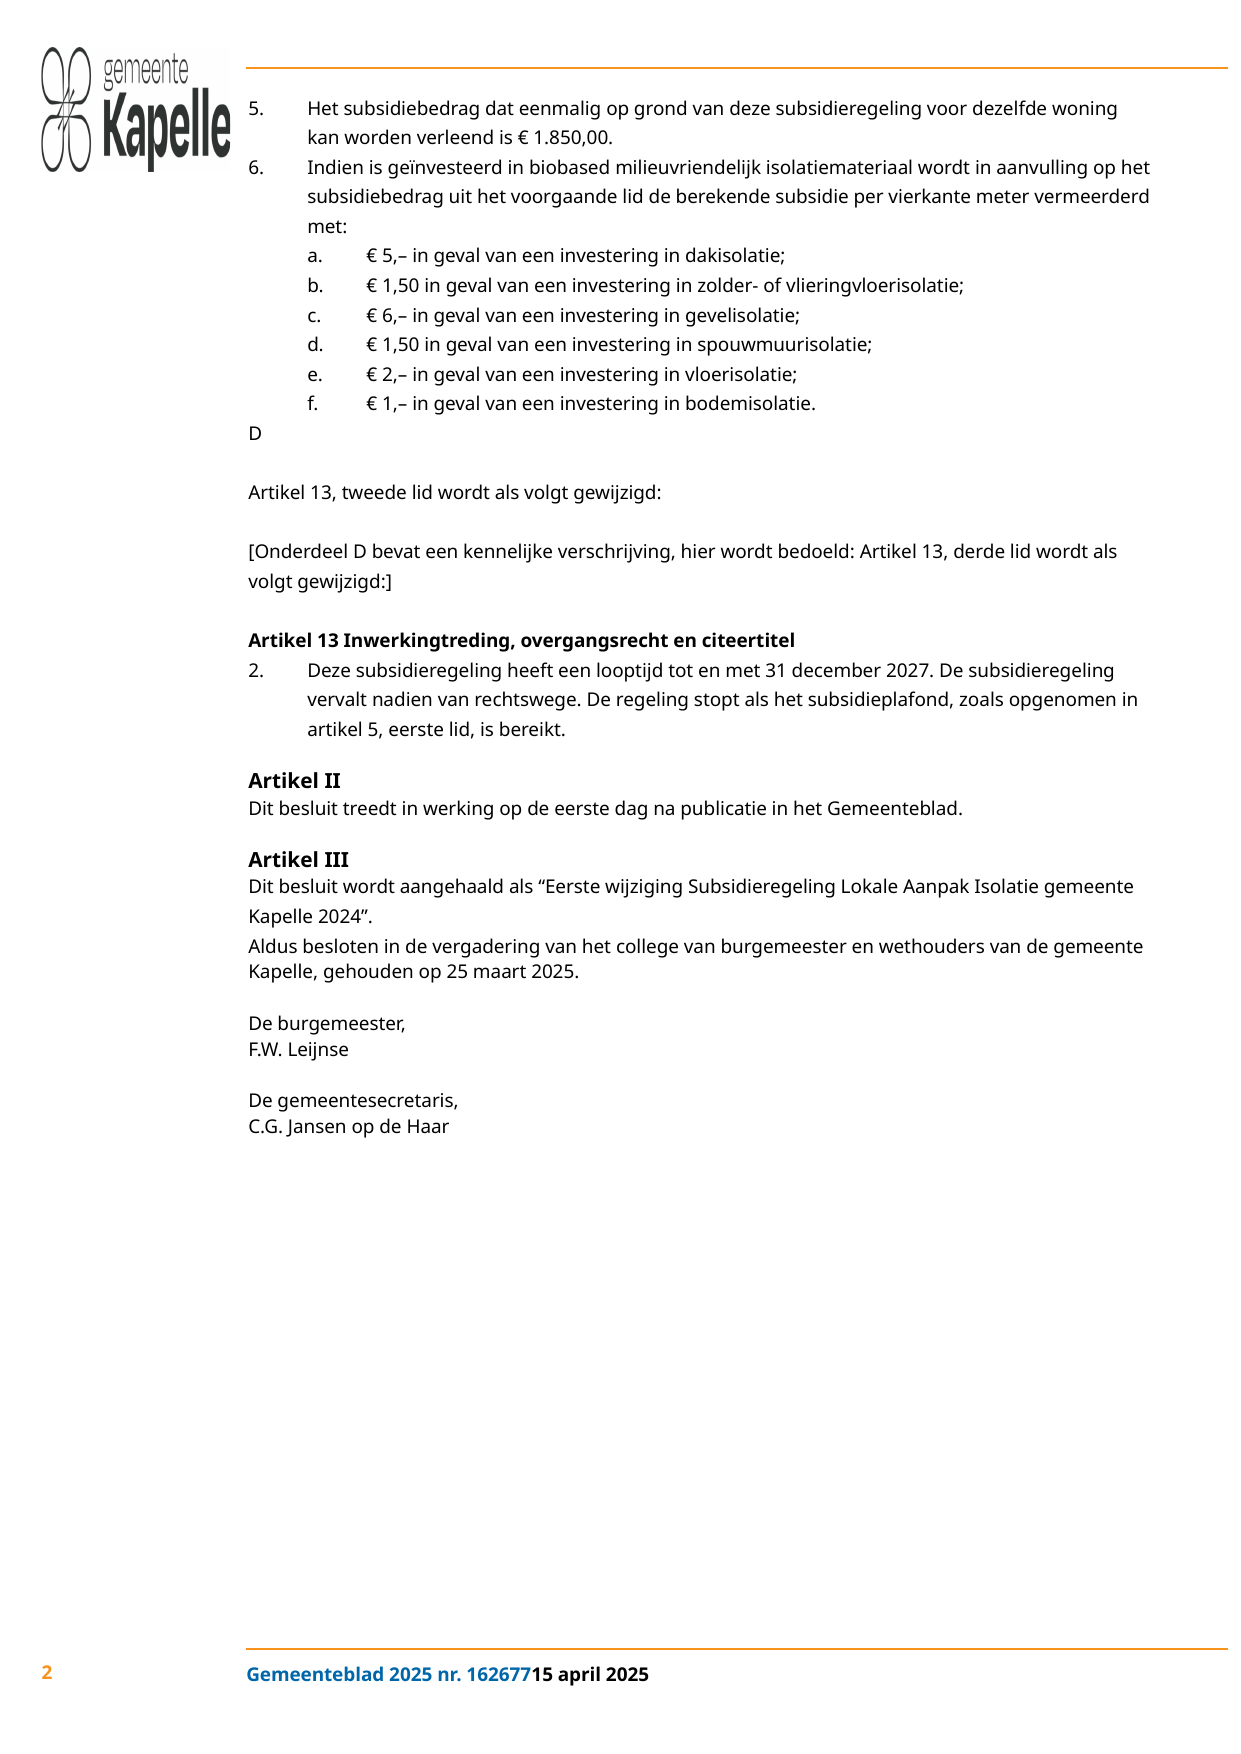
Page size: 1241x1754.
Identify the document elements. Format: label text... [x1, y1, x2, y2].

text C.G. Jansen op de Haar [248, 1113, 1152, 1139]
list € 5,– in geval van een investering in dakisolatie; [307, 243, 1152, 268]
text De gemeentesecretaris, [248, 1087, 1152, 1113]
text Artikel 13 Inwerkingtreding, overgangsrecht en citeertitel [248, 627, 1152, 653]
picture [41, 47, 231, 172]
text D [248, 420, 1152, 446]
text Aldus besloten in de vergadering van het college van burgemeester en wethouders van de gemeente Kapelle, gehouden op 25 maart 2025. [248, 933, 1152, 984]
list € 6,– in geval van een investering in gevelisolatie; [307, 302, 1152, 328]
text Dit besluit treedt in werking op de eerste dag na publicatie in het Gemeenteblad. [248, 795, 1152, 821]
text Artikel III [248, 845, 1152, 874]
list € 1,50 in geval van een investering in zolder- of vlieringvloerisolatie; [307, 272, 1152, 298]
list Indien is geïnvesteerd in biobased milieuvriendelijk isolatiemateriaal wordt in aanvulling op het subsidiebedrag uit het voorgaande lid de berekende subsidie per vierkante meter vermeerderd met: [248, 154, 1152, 239]
text [Onderdeel D bevat een kennelijke verschrijving, hier wordt bedoeld: Artikel 13, derde lid wordt als volgt gewijzigd:] [248, 538, 1152, 594]
text Artikel II [248, 766, 1152, 795]
text F.W. Leijnse [248, 1036, 1152, 1062]
list € 2,– in geval van een investering in vloerisolatie; [307, 361, 1152, 387]
text Artikel 13, tweede lid wordt als volgt gewijzigd: [248, 479, 1152, 505]
list Deze subsidieregeling heeft een looptijd tot en met 31 december 2027. De subsidieregeling vervalt nadien van rechtswege. De regeling stopt als het subsidieplafond, zoals opgenomen in artikel 5, eerste lid, is bereikt. [248, 657, 1152, 742]
list € 1,50 in geval van een investering in spouwmuurisolatie; [307, 331, 1152, 357]
text De burgemeester, [248, 1010, 1152, 1036]
text Dit besluit wordt aangehaald als “Eerste wijziging Subsidieregeling Lokale Aanpak Isolatie gemeente Kapelle 2024”. [248, 874, 1152, 929]
list Het subsidiebedrag dat eenmalig op grond van deze subsidieregeling voor dezelfde woning kan worden verleend is € 1.850,00. [248, 95, 1152, 150]
list € 1,– in geval van een investering in bodemisolatie. [307, 391, 1152, 416]
